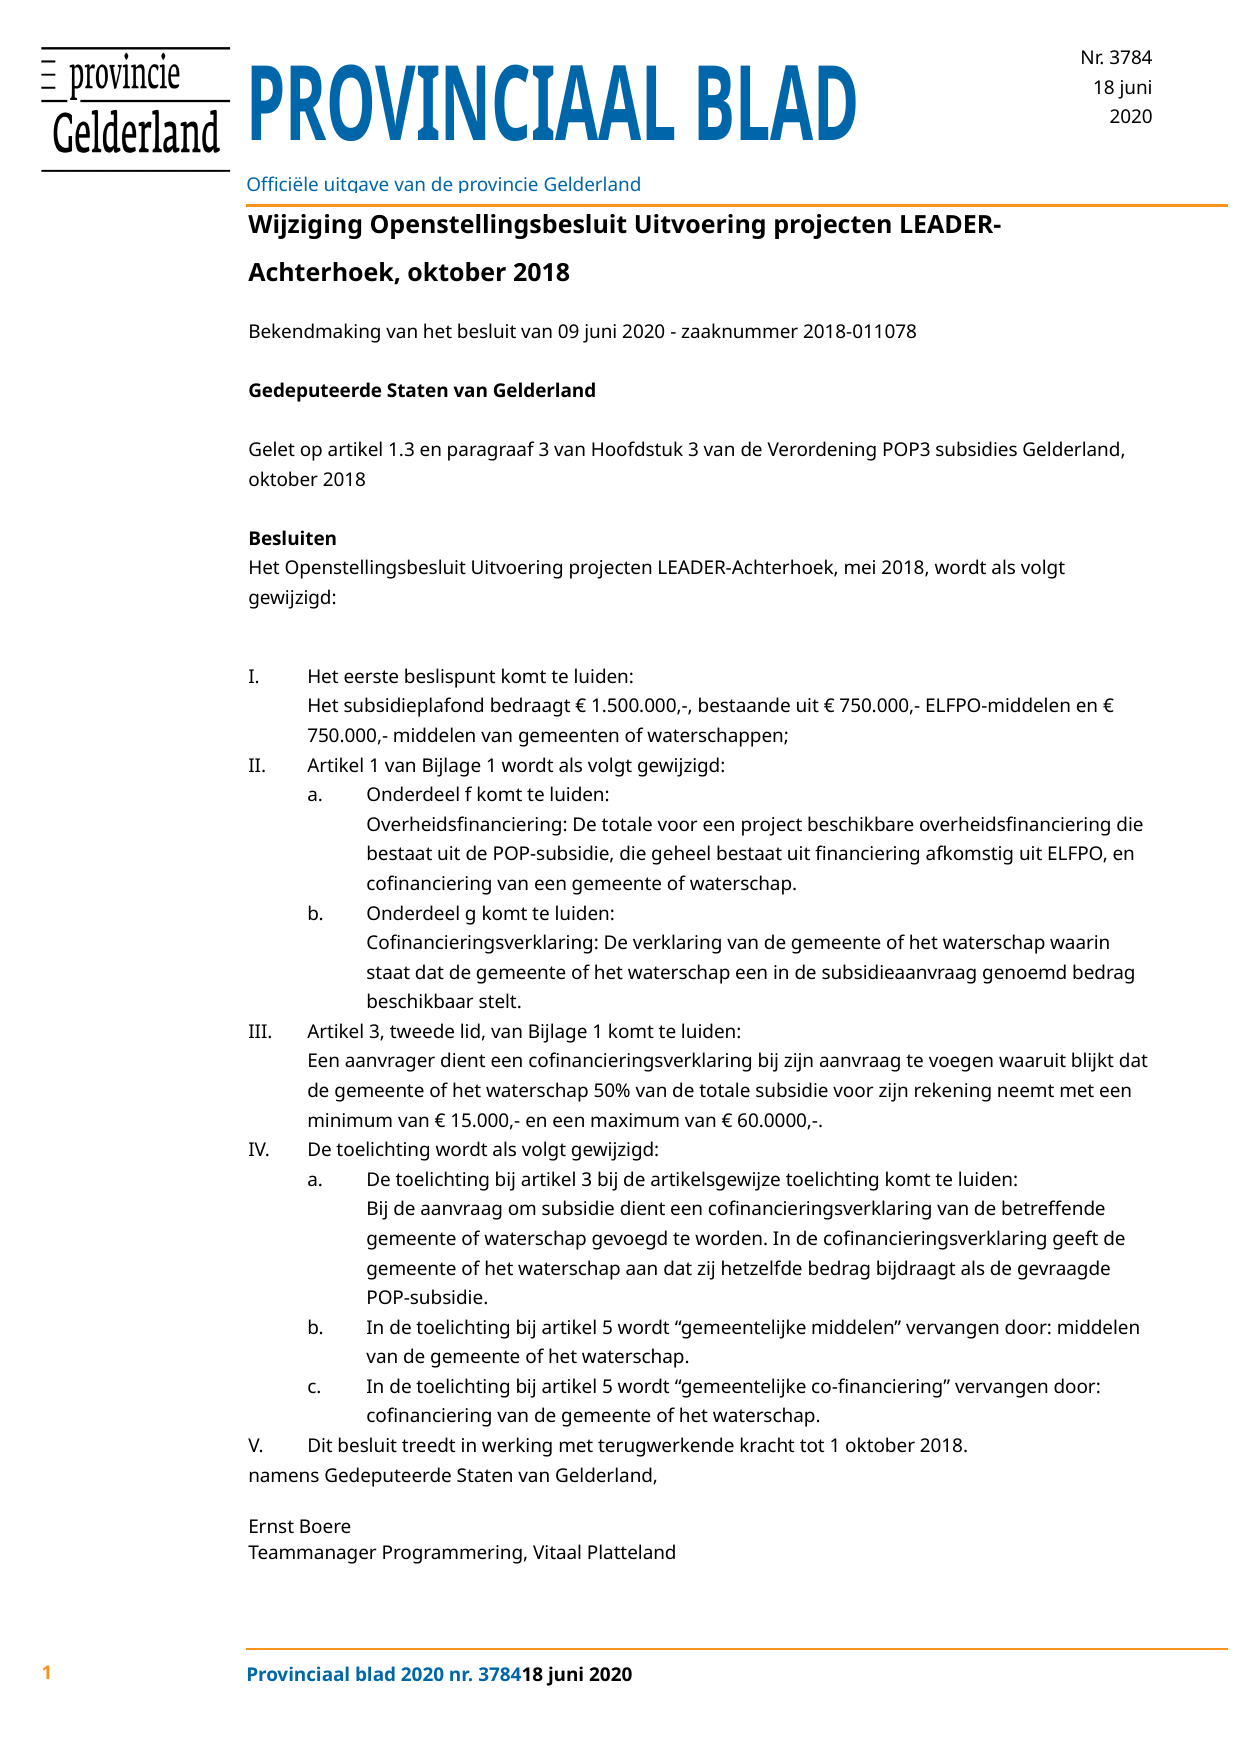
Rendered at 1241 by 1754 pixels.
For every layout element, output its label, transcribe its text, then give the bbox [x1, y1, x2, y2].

list Artikel 3, tweede lid, van Bijlage 1 komt te luiden: [248, 1018, 1152, 1044]
list In de toelichting bij artikel 5 wordt “gemeentelijke co-financiering” vervangen door: cofinanciering van de gemeente of het waterschap. [307, 1373, 1152, 1428]
picture [41, 47, 231, 172]
list Overheidsfinanciering: De totale voor een project beschikbare overheidsfinanciering die bestaat uit de POP-subsidie, die geheel bestaat uit financiering afkomstig uit ELFPO, en cofinanciering van een gemeente of waterschap. [307, 811, 1152, 896]
text Besluiten [248, 525, 1152, 551]
text Gedeputeerde Staten van Gelderland [248, 377, 1152, 403]
text namens Gedeputeerde Staten van Gelderland, [248, 1462, 1152, 1487]
list De toelichting wordt als volgt gewijzigd: [248, 1136, 1152, 1162]
list Het subsidieplafond bedraagt € 1.500.000,-, bestaande uit € 750.000,- ELFPO-middelen en € 750.000,- middelen van gemeenten of waterschappen; [248, 693, 1152, 748]
text Ernst Boere [248, 1513, 1152, 1539]
text Teammanager Programmering, Vitaal Platteland [248, 1539, 1152, 1565]
list In de toelichting bij artikel 5 wordt “gemeentelijke middelen” vervangen door: middelen van de gemeente of het waterschap. [307, 1314, 1152, 1369]
list Het eerste beslispunt komt te luiden: [248, 663, 1152, 689]
list Cofinancieringsverklaring: De verklaring van de gemeente of het waterschap waarin staat dat de gemeente of het waterschap een in de subsidieaanvraag genoemd bedrag beschikbaar stelt. [307, 929, 1152, 1014]
text Het Openstellingsbesluit Uitvoering projecten LEADER-Achterhoek, mei 2018, wordt als volgt gewijzigd: [248, 554, 1152, 610]
list Onderdeel g komt te luiden: [307, 900, 1152, 925]
text Wijziging Openstellingsbesluit Uitvoering projecten LEADER-Achterhoek, oktober 2018 [248, 207, 1152, 288]
list Onderdeel f komt te luiden: [307, 781, 1152, 807]
list Bij de aanvraag om subsidie dient een cofinancieringsverklaring van de betreffende gemeente of waterschap gevoegd te worden. In de cofinancieringsverklaring geeft de gemeente of het waterschap aan dat zij hetzelfde bedrag bijdraagt als de gevraagde POP-subsidie. [307, 1196, 1152, 1310]
list Artikel 1 van Bijlage 1 wordt als volgt gewijzigd: [248, 752, 1152, 777]
text Gelet op artikel 1.3 en paragraaf 3 van Hoofdstuk 3 van de Verordening POP3 subsidies Gelderland, oktober 2018 [248, 436, 1152, 492]
list Dit besluit treedt in werking met terugwerkende kracht tot 1 oktober 2018. [248, 1432, 1152, 1458]
list Een aanvrager dient een cofinancieringsverklaring bij zijn aanvraag te voegen waaruit blijkt dat de gemeente of het waterschap 50% van de totale subsidie voor zijn rekening neemt met een minimum van € 15.000,- en een maximum van € 60.0000,-. [248, 1048, 1152, 1132]
text Bekendmaking van het besluit van 09 juni 2020 - zaaknummer 2018-011078 [248, 318, 1152, 344]
list De toelichting bij artikel 3 bij de artikelsgewijze toelichting komt te luiden: [307, 1166, 1152, 1192]
